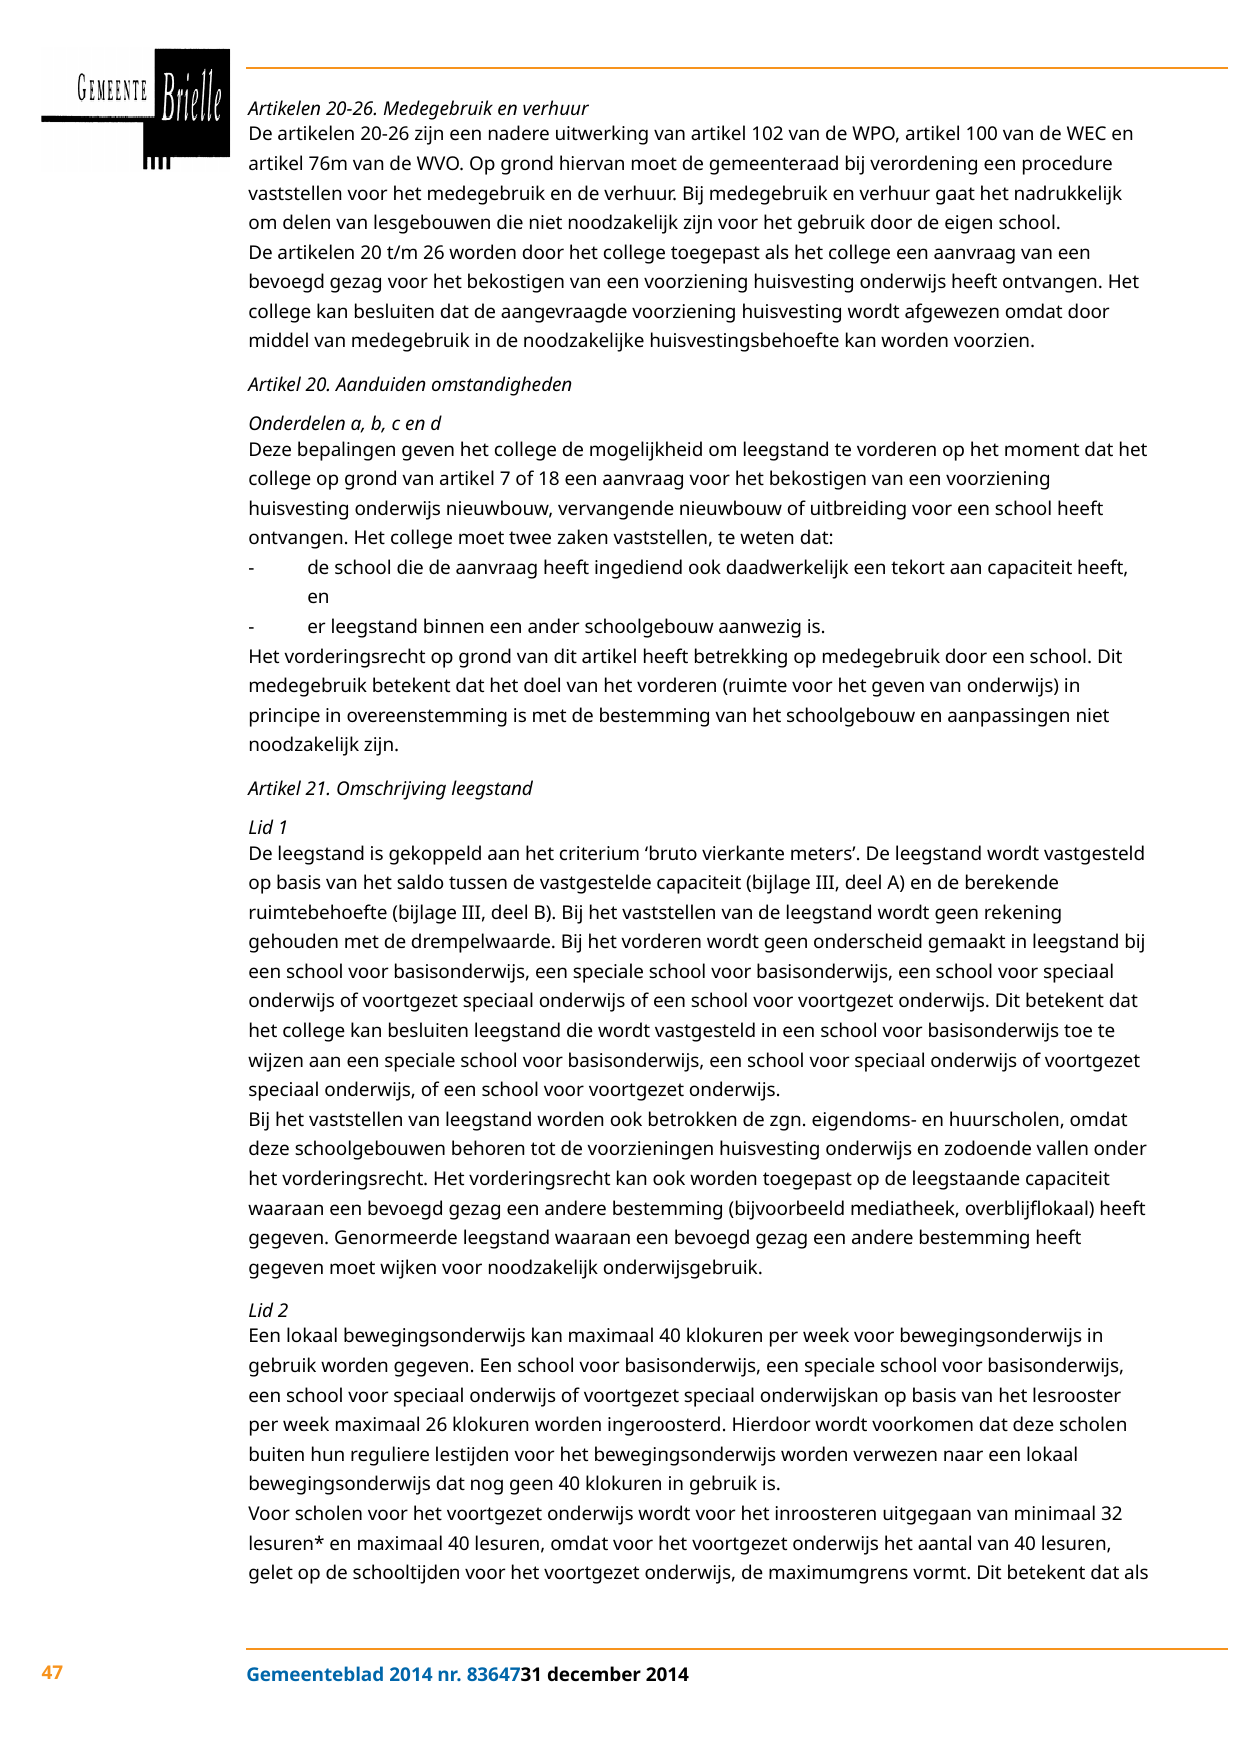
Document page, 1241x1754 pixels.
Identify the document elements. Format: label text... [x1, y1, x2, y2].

text Het vorderingsrecht op grond van dit artikel heeft betrekking op medegebruik door een school. Dit medegebruik betekent dat het doel van het vorderen (ruimte voor het geven van onderwijs) in principe in overeenstemming is met de bestemming van het schoolgebouw en aanpassingen niet noodzakelijk zijn. [248, 643, 1152, 757]
text Lid 1 [248, 814, 1152, 840]
text De leegstand is gekoppeld aan het criterium ‘bruto vierkante meters’. De leegstand wordt vastgesteld op basis van het saldo tussen de vastgestelde capaciteit (bijlage III, deel A) en de berekende ruimtebehoefte (bijlage III, deel B). Bij het vaststellen van de leegstand wordt geen rekening gehouden met de drempelwaarde. Bij het vorderen wordt geen onderscheid gemaakt in leegstand bij een school voor basisonderwijs, een speciale school voor basisonderwijs, een school voor speciaal onderwijs of voortgezet speciaal onderwijs of een school voor voortgezet onderwijs. Dit betekent dat het college kan besluiten leegstand die wordt vastgesteld in een school voor basisonderwijs toe te wijzen aan een speciale school voor basisonderwijs, een school voor speciaal onderwijs of voortgezet speciaal onderwijs, of een school voor voortgezet onderwijs. [248, 840, 1152, 1102]
text Onderdelen a, b, c en d [248, 410, 1152, 436]
text Bij het vaststellen van leegstand worden ook betrokken de zgn. eigendoms- en huurscholen, omdat deze schoolgebouwen behoren tot de voorzieningen huisvesting onderwijs en zodoende vallen onder het vorderingsrecht. Het vorderingsrecht kan ook worden toegepast op de leegstaande capaciteit waaraan een bevoegd gezag een andere bestemming (bijvoorbeeld mediatheek, overblijflokaal) heeft gegeven. Genormeerde leegstand waaraan een bevoegd gezag een andere bestemming heeft gegeven moet wijken voor noodzakelijk onderwijsgebruik. [248, 1106, 1152, 1279]
text De artikelen 20 t/m 26 worden door het college toegepast als het college een aanvraag van een bevoegd gezag voor het bekostigen van een voorziening huisvesting onderwijs heeft ontvangen. Het college kan besluiten dat de aangevraagde voorziening huisvesting wordt afgewezen omdat door middel van medegebruik in de noodzakelijke huisvestingsbehoefte kan worden voorzien. [248, 239, 1152, 353]
list er leegstand binnen een ander schoolgebouw aanwezig is. [248, 613, 1152, 639]
text Artikel 20. Aanduiden omstandigheden [248, 371, 1152, 396]
text De artikelen 20-26 zijn een nadere uitwerking van artikel 102 van de WPO, artikel 100 van de WEC en artikel 76m van de WVO. Op grond hiervan moet de gemeenteraad bij verordening een procedure vaststellen voor het medegebruik en de verhuur. Bij medegebruik en verhuur gaat het nadrukkelijk om delen van lesgebouwen die niet noodzakelijk zijn voor het gebruik door de eigen school. [248, 121, 1152, 235]
text Lid 2 [248, 1297, 1152, 1323]
picture [41, 47, 231, 172]
list de school die de aanvraag heeft ingediend ook daadwerkelijk een tekort aan capaciteit heeft, en [248, 554, 1152, 609]
text Artikel 21. Omschrijving leegstand [248, 775, 1152, 800]
text Een lokaal bewegingsonderwijs kan maximaal 40 klokuren per week voor bewegingsonderwijs in gebruik worden gegeven. Een school voor basisonderwijs, een speciale school voor basisonderwijs, een school voor speciaal onderwijs of voortgezet speciaal onderwijskan op basis van het lesrooster per week maximaal 26 klokuren worden ingeroosterd. Hierdoor wordt voorkomen dat deze scholen buiten hun reguliere lestijden voor het bewegingsonderwijs worden verwezen naar een lokaal bewegingsonderwijs dat nog geen 40 klokuren in gebruik is. [248, 1323, 1152, 1496]
text Artikelen 20-26. Medegebruik en verhuur [248, 95, 1152, 121]
text Deze bepalingen geven het college de mogelijkheid om leegstand te vorderen op het moment dat het college op grond van artikel 7 of 18 een aanvraag voor het bekostigen van een voorziening huisvesting onderwijs nieuwbouw, vervangende nieuwbouw of uitbreiding voor een school heeft ontvangen. Het college moet twee zaken vaststellen, te weten dat: [248, 436, 1152, 550]
text Voor scholen voor het voortgezet onderwijs wordt voor het inroosteren uitgegaan van minimaal 32 lesuren* en maximaal 40 lesuren, omdat voor het voortgezet onderwijs het aantal van 40 lesuren, gelet op de schooltijden voor het voortgezet onderwijs, de maximumgrens vormt. Dit betekent dat als [248, 1500, 1152, 1585]
